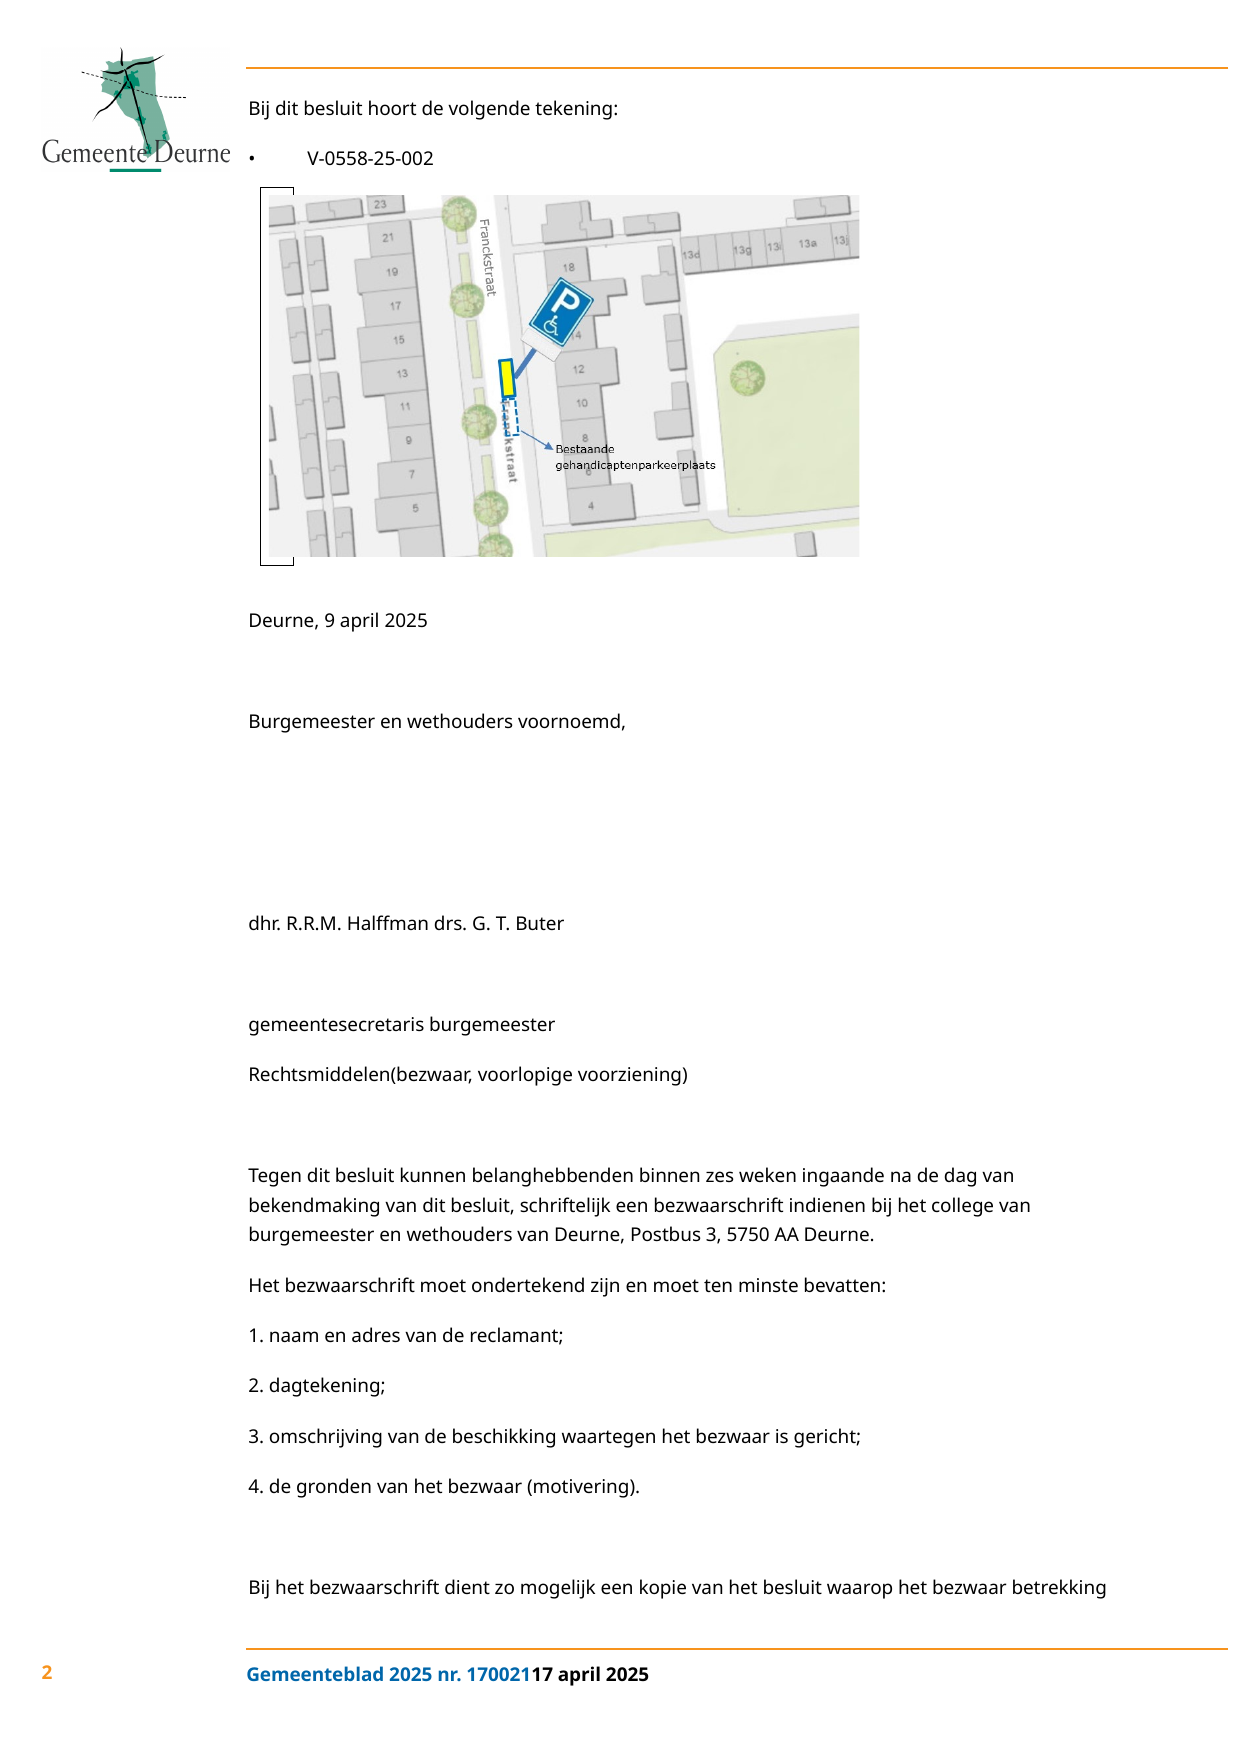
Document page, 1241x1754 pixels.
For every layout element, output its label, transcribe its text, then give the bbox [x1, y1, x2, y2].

text 1. naam en adres van de reclamant; [248, 1322, 1152, 1348]
picture [41, 47, 231, 172]
picture [268, 195, 860, 557]
text gemeentesecretaris burgemeester [248, 1011, 1152, 1037]
text Burgemeester en wethouders voornoemd, [248, 708, 1152, 734]
text Deurne, 9 april 2025 [248, 608, 1152, 633]
text dhr. R.R.M. Halffman drs. G. T. Buter [248, 910, 1152, 936]
text Bij het bezwaarschrift dient zo mogelijk een kopie van het besluit waarop het bezwaar betrekking [248, 1574, 1152, 1600]
text 3. omschrijving van de beschikking waartegen het bezwaar is gericht; [248, 1423, 1152, 1449]
text Tegen dit besluit kunnen belanghebbenden binnen zes weken ingaande na de dag van bekendmaking van dit besluit, schriftelijk een bezwaarschrift indienen bij het college van burgemeester en wethouders van Deurne, Postbus 3, 5750 AA Deurne. [248, 1162, 1152, 1247]
text Bij dit besluit hoort de volgende tekening: [248, 95, 1152, 121]
text Rechtsmiddelen(bezwaar, voorlopige voorziening) [248, 1061, 1152, 1087]
list V-0558-25-002 [248, 145, 1152, 171]
text 2. dagtekening; [248, 1373, 1152, 1398]
text 4. de gronden van het bezwaar (motivering). [248, 1473, 1152, 1499]
text Het bezwaarschrift moet ondertekend zijn en moet ten minste bevatten: [248, 1272, 1152, 1297]
